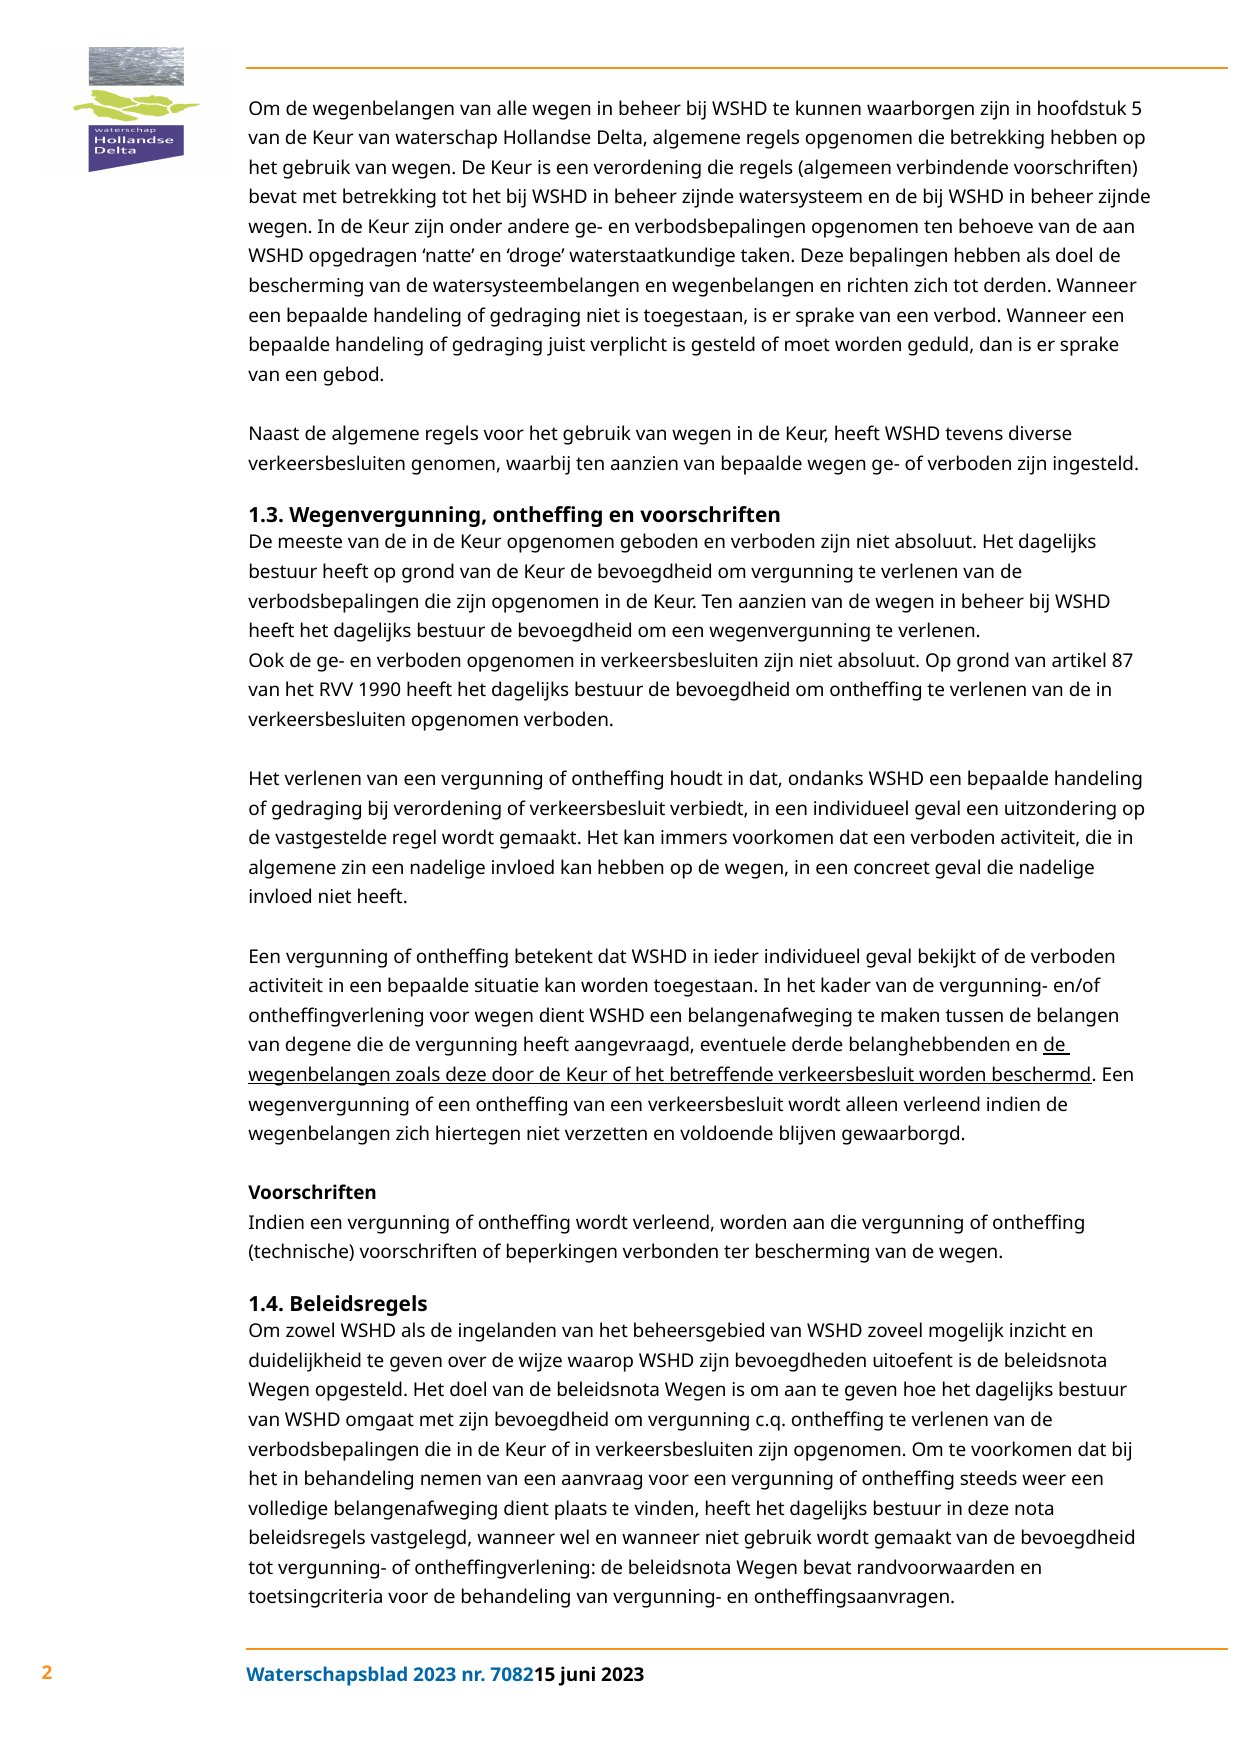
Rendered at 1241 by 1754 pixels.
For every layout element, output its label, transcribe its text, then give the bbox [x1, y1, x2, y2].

text Een vergunning of ontheffing betekent dat WSHD in ieder individueel geval bekijkt of de verboden activiteit in een bepaalde situatie kan worden toegestaan. In het kader van de vergunning- en/of ontheffingverlening voor wegen dient WSHD een belangenafweging te maken tussen de belangen van degene die de vergunning heeft aangevraagd, eventuele derde belanghebbenden en de wegenbelangen zoals deze door de Keur of het betreffende verkeersbesluit worden beschermd. Een wegenvergunning of een ontheffing van een verkeersbesluit wordt alleen verleend indien de wegenbelangen zich hiertegen niet verzetten en voldoende blijven gewaarborgd. [248, 943, 1152, 1146]
text 1.3. Wegenvergunning, ontheffing en voorschriften [248, 500, 1152, 529]
text 1.4. Beleidsregels [248, 1289, 1152, 1317]
text Naast de algemene regels voor het gebruik van wegen in de Keur, heeft WSHD tevens diverse verkeersbesluiten genomen, waarbij ten aanzien van bepaalde wegen ge- of verboden zijn ingesteld. [248, 420, 1152, 476]
text Voorschriften [248, 1179, 1152, 1205]
text Het verlenen van een vergunning of ontheffing houdt in dat, ondanks WSHD een bepaalde handeling of gedraging bij verordening of verkeersbesluit verbiedt, in een individueel geval een uitzondering op de vastgestelde regel wordt gemaakt. Het kan immers voorkomen dat een verboden activiteit, die in algemene zin een nadelige invloed kan hebben op de wegen, in een concreet geval die nadelige invloed niet heeft. [248, 765, 1152, 909]
picture [41, 47, 231, 172]
text Om zowel WSHD als de ingelanden van het beheersgebied van WSHD zoveel mogelijk inzicht en duidelijkheid te geven over de wijze waarop WSHD zijn bevoegdheden uitoefent is de beleidsnota Wegen opgesteld. Het doel van de beleidsnota Wegen is om aan te geven hoe het dagelijks bestuur van WSHD omgaat met zijn bevoegdheid om vergunning c.q. ontheffing te verlenen van de verbodsbepalingen die in de Keur of in verkeersbesluiten zijn opgenomen. Om te voorkomen dat bij het in behandeling nemen van een aanvraag voor een vergunning of ontheffing steeds weer een volledige belangenafweging dient plaats te vinden, heeft het dagelijks bestuur in deze nota beleidsregels vastgelegd, wanneer wel en wanneer niet gebruik wordt gemaakt van de bevoegdheid tot vergunning- of ontheffingverlening: de beleidsnota Wegen bevat randvoorwaarden en toetsingcriteria voor de behandeling van vergunning- en ontheffingsaanvragen. [248, 1317, 1152, 1609]
text Indien een vergunning of ontheffing wordt verleend, worden aan die vergunning of ontheffing (technische) voorschriften of beperkingen verbonden ter bescherming van de wegen. [248, 1209, 1152, 1264]
text Ook de ge- en verboden opgenomen in verkeersbesluiten zijn niet absoluut. Op grond van artikel 87 van het RVV 1990 heeft het dagelijks bestuur de bevoegdheid om ontheffing te verlenen van de in verkeersbesluiten opgenomen verboden. [248, 647, 1152, 732]
text Om de wegenbelangen van alle wegen in beheer bij WSHD te kunnen waarborgen zijn in hoofdstuk 5 van de Keur van waterschap Hollandse Delta, algemene regels opgenomen die betrekking hebben op het gebruik van wegen. De Keur is een verordening die regels (algemeen verbindende voorschriften) bevat met betrekking tot het bij WSHD in beheer zijnde watersysteem en de bij WSHD in beheer zijnde wegen. In de Keur zijn onder andere ge- en verbodsbepalingen opgenomen ten behoeve van de aan WSHD opgedragen ‘natte’ en ‘droge’ waterstaatkundige taken. Deze bepalingen hebben als doel de bescherming van de watersysteembelangen en wegenbelangen en richten zich tot derden. Wanneer een bepaalde handeling of gedraging niet is toegestaan, is er sprake van een verbod. Wanneer een bepaalde handeling of gedraging juist verplicht is gesteld of moet worden geduld, dan is er sprake van een gebod. [248, 95, 1152, 387]
text De meeste van de in de Keur opgenomen geboden en verboden zijn niet absoluut. Het dagelijks bestuur heeft op grond van de Keur de bevoegdheid om vergunning te verlenen van de verbodsbepalingen die zijn opgenomen in de Keur. Ten aanzien van de wegen in beheer bij WSHD heeft het dagelijks bestuur de bevoegdheid om een wegenvergunning te verlenen. [248, 529, 1152, 643]
